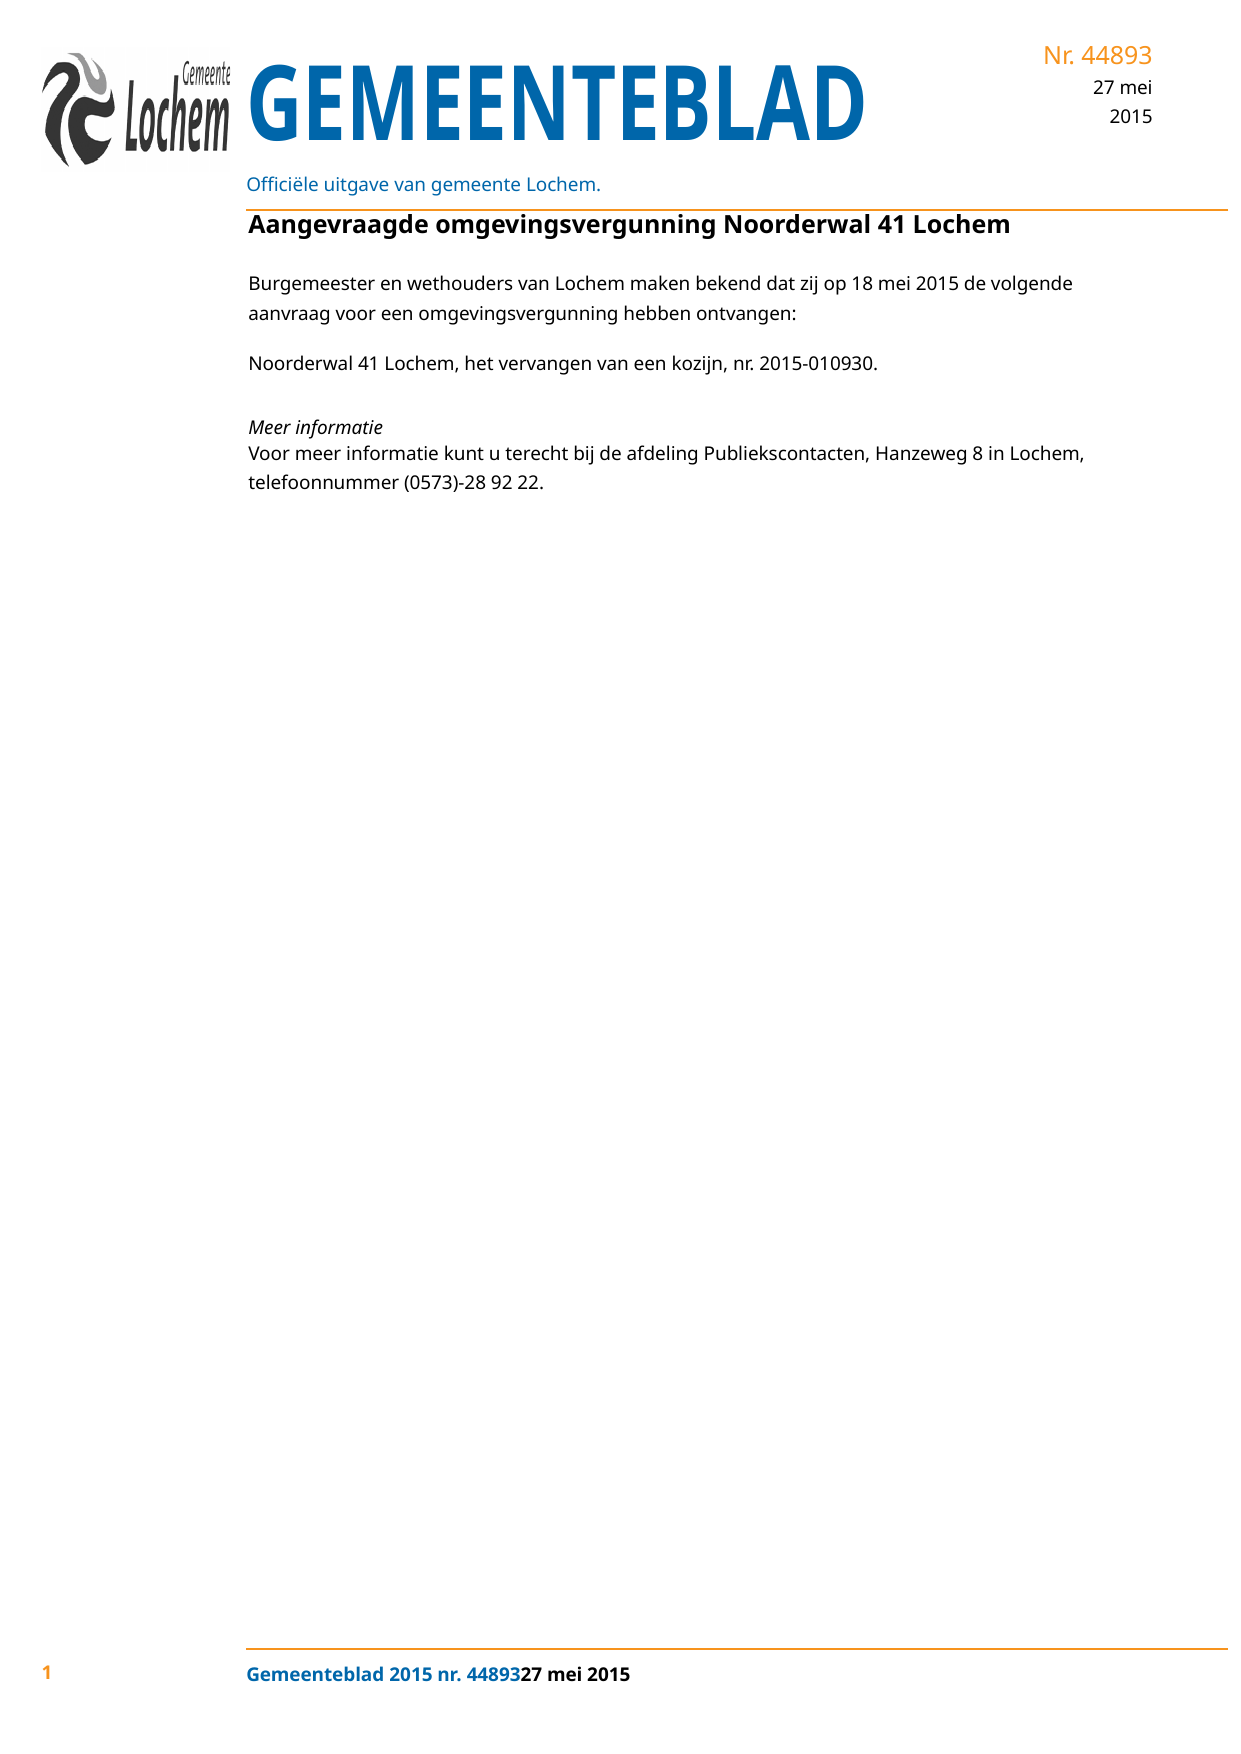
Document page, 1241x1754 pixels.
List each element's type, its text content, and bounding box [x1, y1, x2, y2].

text Voor meer informatie kunt u terecht bij de afdeling Publiekscontacten, Hanzeweg 8 in Lochem, telefoonnummer (0573)-28 92 22. [248, 440, 1152, 495]
text Burgemeester en wethouders van Lochem maken bekend dat zij op 18 mei 2015 de volgende aanvraag voor een omgevingsvergunning hebben ontvangen: [248, 270, 1152, 326]
text Aangevraagde omgevingsvergunning Noorderwal 41 Lochem [248, 211, 1152, 241]
text Meer informatie [248, 414, 1152, 440]
text Noorderwal 41 Lochem, het vervangen van een kozijn, nr. 2015-010930. [248, 350, 1152, 376]
picture [41, 47, 231, 172]
